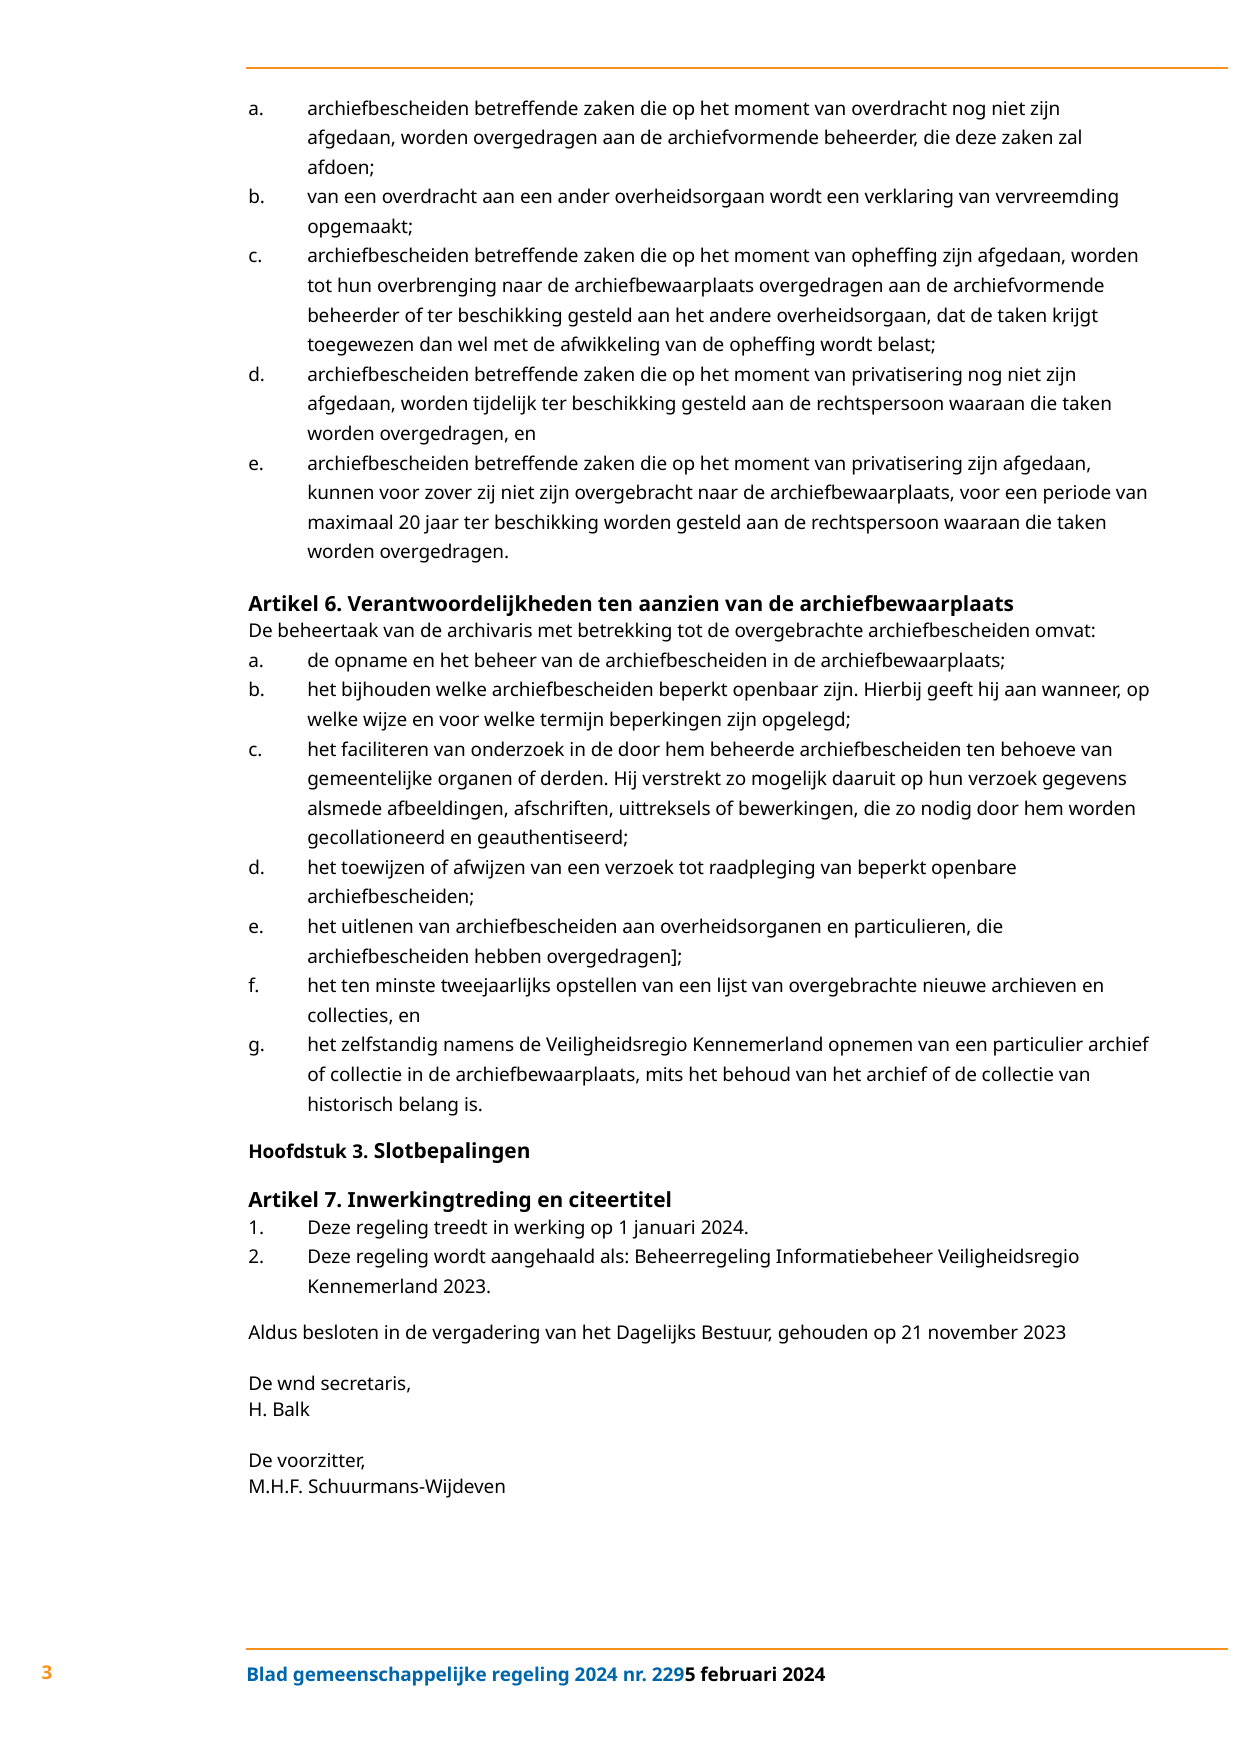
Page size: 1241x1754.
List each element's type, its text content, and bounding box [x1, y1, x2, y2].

list Deze regeling wordt aangehaald als: Beheerregeling Informatiebeheer Veiligheidsregio Kennemerland 2023. [248, 1244, 1152, 1299]
list het uitlenen van archiefbescheiden aan overheidsorganen en particulieren, die archiefbescheiden hebben overgedragen]; [248, 913, 1152, 968]
list het ten minste tweejaarlijks opstellen van een lijst van overgebrachte nieuwe archieven en collecties, en [248, 972, 1152, 1028]
text Aldus besloten in de vergadering van het Dagelijks Bestuur, gehouden op 21 november 2023 [248, 1319, 1152, 1344]
list Deze regeling treedt in werking op 1 januari 2024. [248, 1214, 1152, 1240]
list archiefbescheiden betreffende zaken die op het moment van opheffing zijn afgedaan, worden tot hun overbrenging naar de archiefbewaarplaats overgedragen aan de archiefvormende beheerder of ter beschikking gesteld aan het andere overheidsorgaan, dat de taken krijgt toegewezen dan wel met de afwikkeling van de opheffing wordt belast; [248, 243, 1152, 357]
list het bijhouden welke archiefbescheiden beperkt openbaar zijn. Hierbij geeft hij aan wanneer, op welke wijze en voor welke termijn beperkingen zijn opgelegd; [248, 677, 1152, 732]
list het toewijzen of afwijzen van een verzoek tot raadpleging van beperkt openbare archiefbescheiden; [248, 854, 1152, 909]
text Hoofdstuk 3. Slotbepalingen [248, 1136, 1152, 1165]
text H. Balk [248, 1396, 1152, 1422]
list van een overdracht aan een ander overheidsorgaan wordt een verklaring van vervreemding opgemaakt; [248, 183, 1152, 239]
text Artikel 6. Verantwoordelijkheden ten aanzien van de archiefbewaarplaats [248, 589, 1152, 617]
text De beheertaak van de archivaris met betrekking tot de overgebrachte archiefbescheiden omvat: [248, 617, 1152, 643]
list archiefbescheiden betreffende zaken die op het moment van overdracht nog niet zijn afgedaan, worden overgedragen aan de archiefvormende beheerder, die deze zaken zal afdoen; [248, 95, 1152, 180]
text M.H.F. Schuurmans-Wijdeven [248, 1473, 1152, 1499]
list het faciliteren van onderzoek in de door hem beheerde archiefbescheiden ten behoeve van gemeentelijke organen of derden. Hij verstrekt zo mogelijk daaruit op hun verzoek gegevens alsmede afbeeldingen, afschriften, uittreksels of bewerkingen, die zo nodig door hem worden gecollationeerd en geauthentiseerd; [248, 736, 1152, 850]
picture [41, 47, 231, 172]
list het zelfstandig namens de Veiligheidsregio Kennemerland opnemen van een particulier archief of collectie in de archiefbewaarplaats, mits het behoud van het archief of de collectie van historisch belang is. [248, 1032, 1152, 1116]
text De wnd secretaris, [248, 1370, 1152, 1396]
text De voorzitter, [248, 1447, 1152, 1473]
list de opname en het beheer van de archiefbescheiden in de archiefbewaarplaats; [248, 647, 1152, 673]
list archiefbescheiden betreffende zaken die op het moment van privatisering nog niet zijn afgedaan, worden tijdelijk ter beschikking gesteld aan de rechtspersoon waaraan die taken worden overgedragen, en [248, 361, 1152, 446]
list archiefbescheiden betreffende zaken die op het moment van privatisering zijn afgedaan, kunnen voor zover zij niet zijn overgebracht naar de archiefbewaarplaats, voor een periode van maximaal 20 jaar ter beschikking worden gesteld aan de rechtspersoon waaraan die taken worden overgedragen. [248, 450, 1152, 564]
text Artikel 7. Inwerkingtreding en citeertitel [248, 1186, 1152, 1214]
